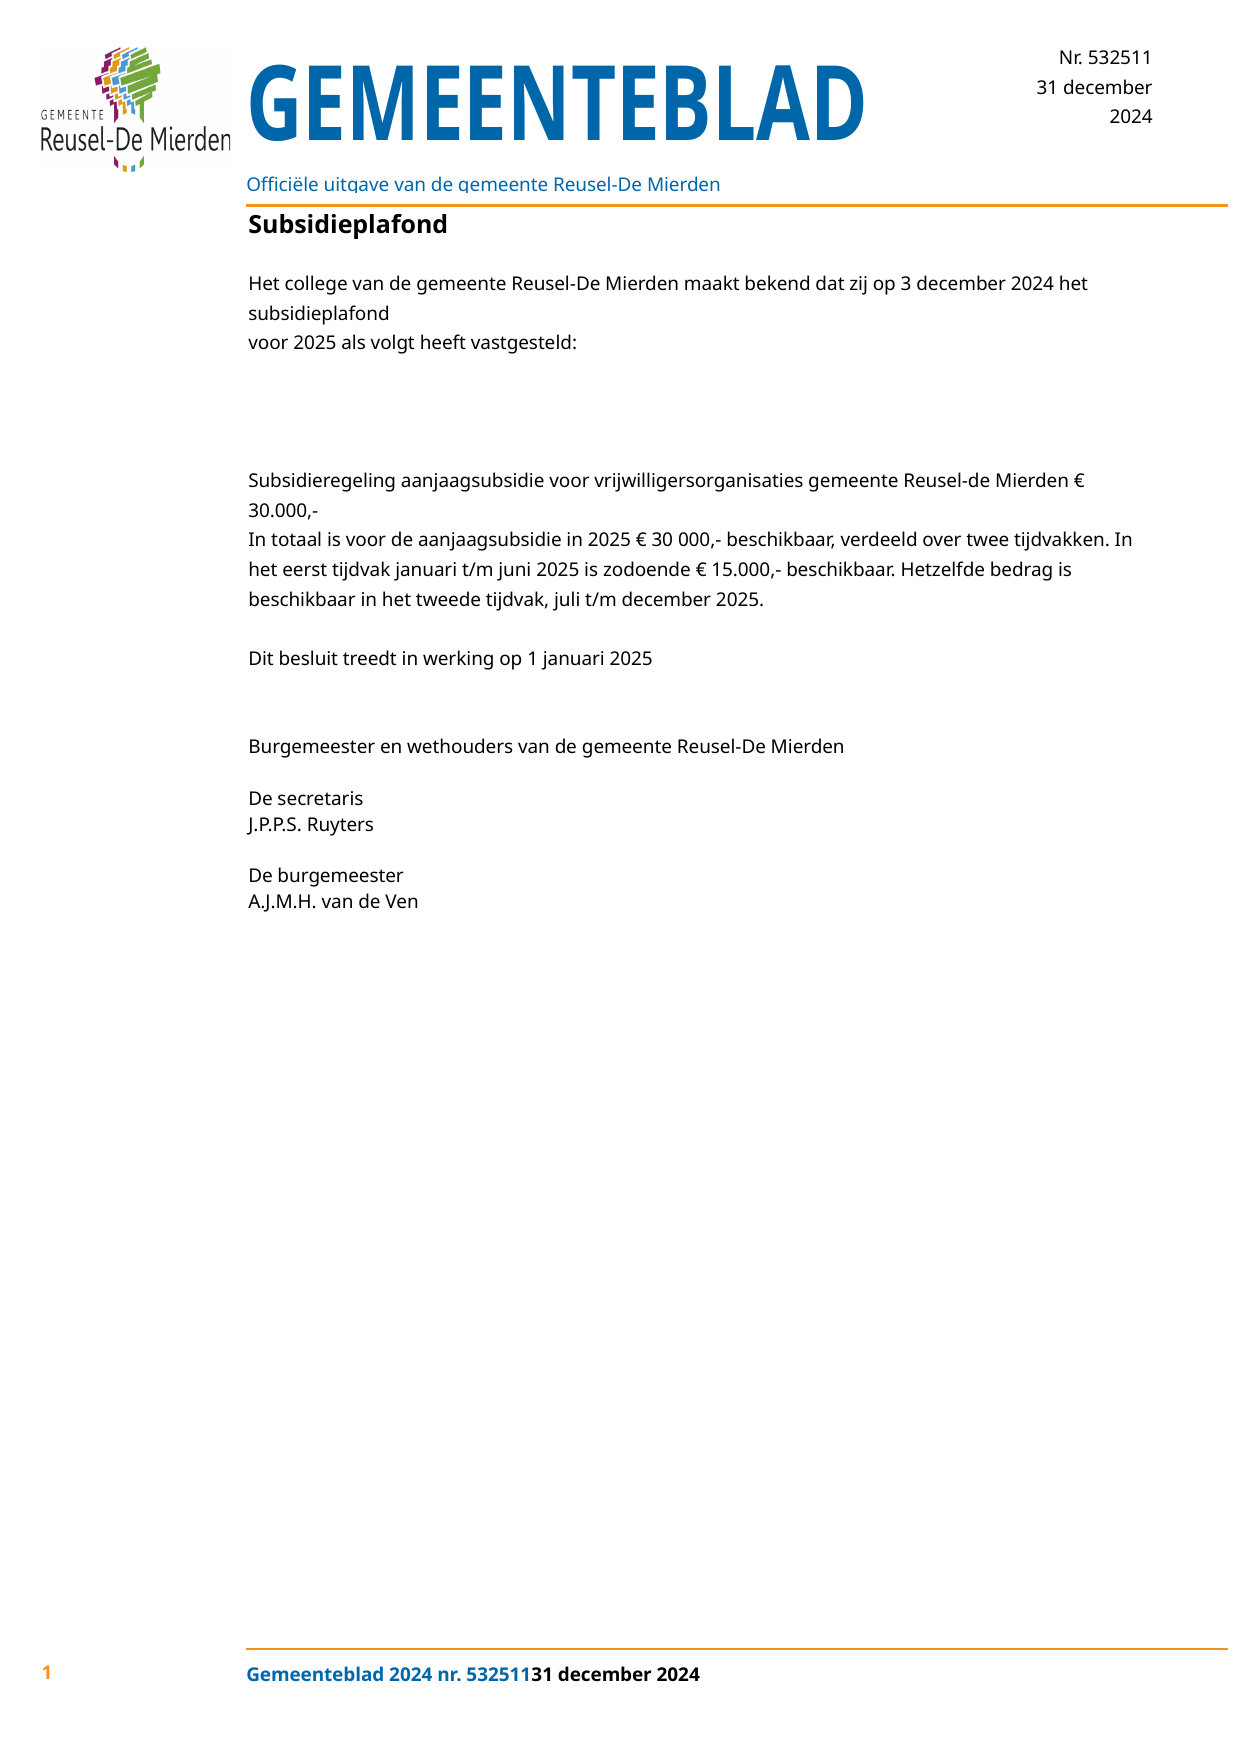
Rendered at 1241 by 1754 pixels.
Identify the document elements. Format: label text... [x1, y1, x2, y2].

text A.J.M.H. van de Ven [248, 888, 1152, 914]
picture [41, 47, 231, 172]
text Burgemeester en wethouders van de gemeente Reusel-De Mierden [248, 734, 1152, 759]
text De burgemeester [248, 862, 1152, 888]
text J.P.P.S. Ruyters [248, 811, 1152, 837]
text voor 2025 als volgt heeft vastgesteld: [248, 329, 1152, 355]
text Subsidieregeling aanjaagsubsidie voor vrijwilligersorganisaties gemeente Reusel-de Mierden € 30.000,- [248, 467, 1152, 523]
text De secretaris [248, 785, 1152, 811]
text In totaal is voor de aanjaagsubsidie in 2025 € 30 000,- beschikbaar, verdeeld over twee tijdvakken. In het eerst tijdvak januari t/m juni 2025 is zodoende € 15.000,- beschikbaar. Hetzelfde bedrag is beschikbaar in het tweede tijdvak, juli t/m december 2025. [248, 527, 1152, 612]
text Dit besluit treedt in werking op 1 januari 2025 [248, 645, 1152, 671]
text Subsidieplafond [248, 207, 1152, 241]
text Het college van de gemeente Reusel-De Mierden maakt bekend dat zij op 3 december 2024 het subsidieplafond [248, 270, 1152, 326]
